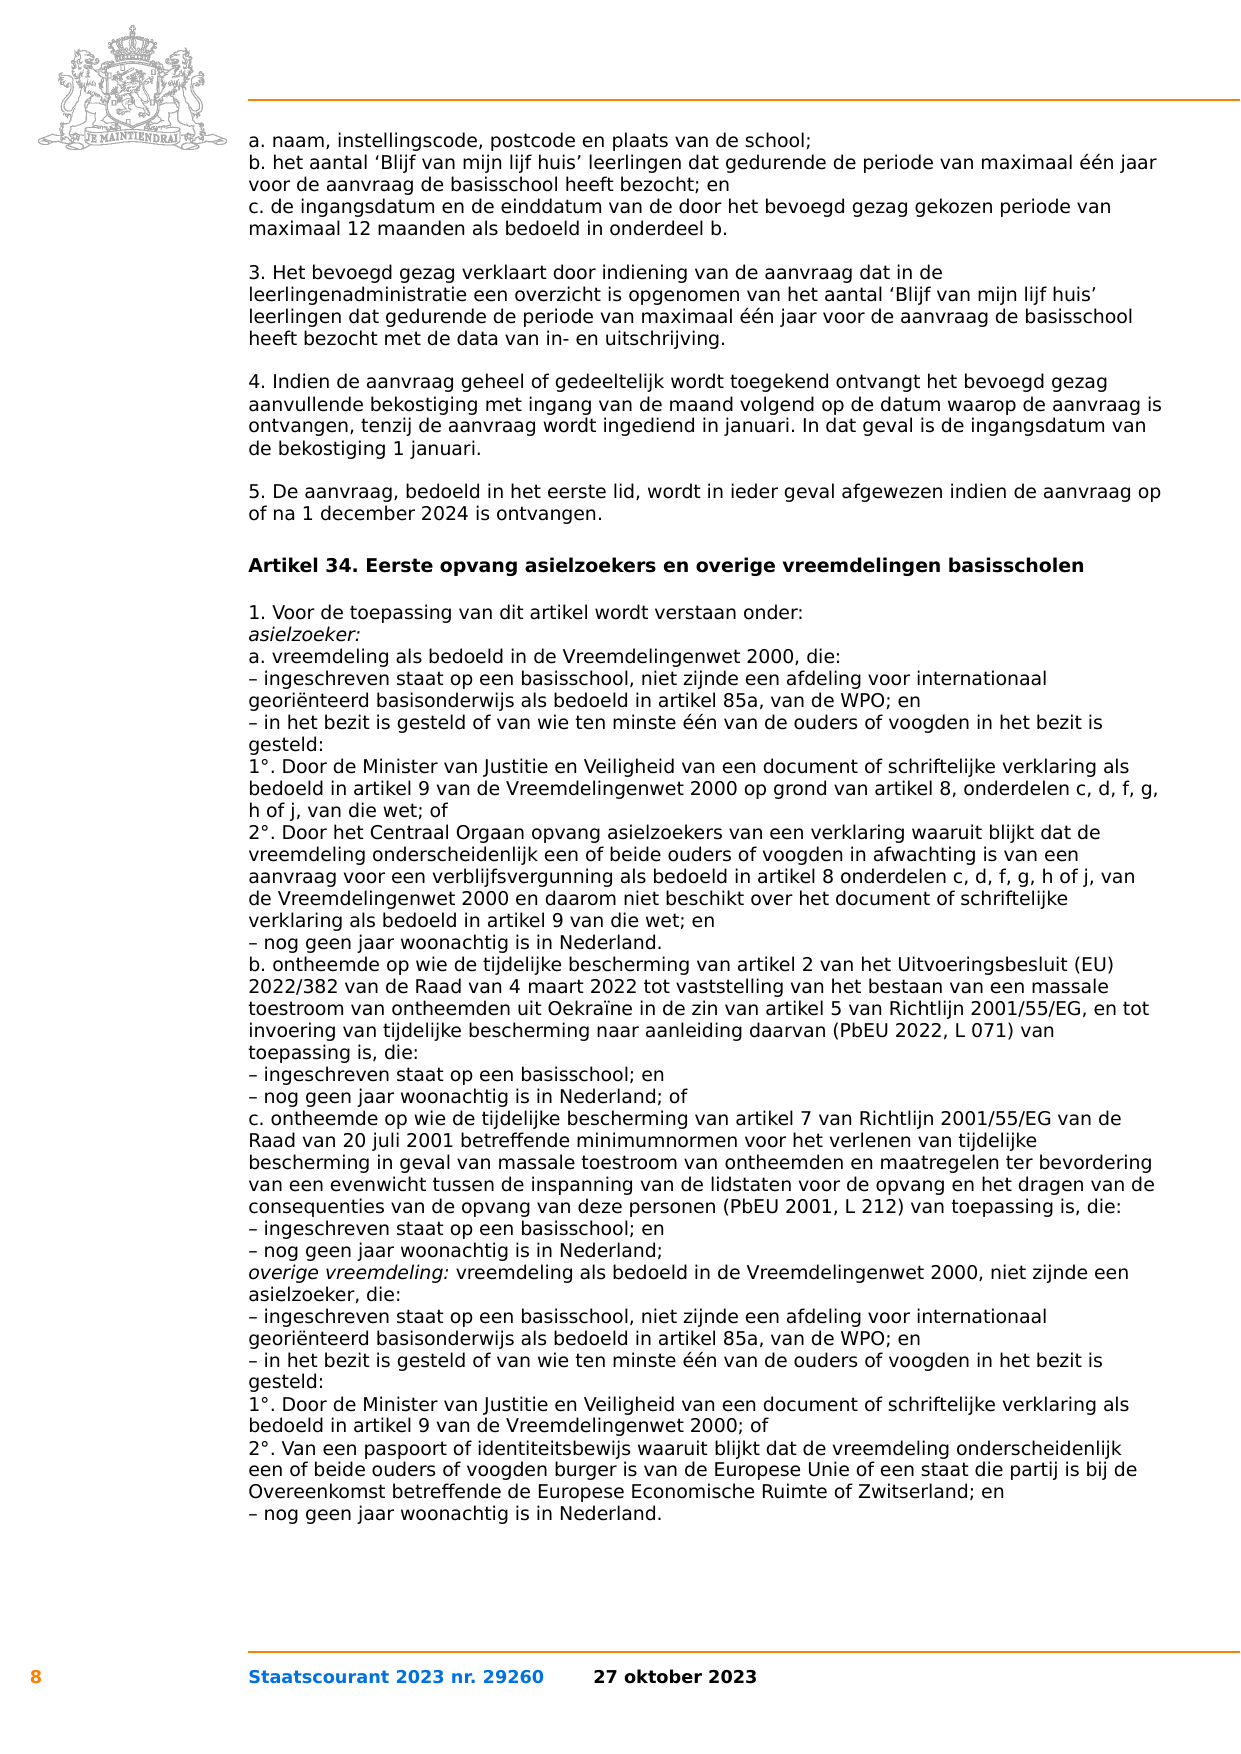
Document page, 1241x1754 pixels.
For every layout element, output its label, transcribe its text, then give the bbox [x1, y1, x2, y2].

text c. ontheemde op wie de tijdelijke bescherming van artikel 7 van Richtlĳn 2001/55/EG van de Raad van 20 juli 2001 betreffende minimumnormen voor het verlenen van tĳdelĳke bescherming in geval van massale toestroom van ontheemden en maatregelen ter bevordering van een evenwicht tussen de inspanning van de lidstaten voor de opvang en het dragen van de consequenties van de opvang van deze personen (PbEU 2001, L 212) van toepassing is, die: [248, 1108, 1163, 1218]
text – in het bezit is gesteld of van wie ten minste één van de ouders of voogden in het bezit is gesteld: [248, 1349, 1163, 1393]
text b. ontheemde op wie de tijdelijke bescherming van artikel 2 van het Uitvoeringsbesluit (EU) 2022/382 van de Raad van 4 maart 2022 tot vaststelling van het bestaan van een massale toestroom van ontheemden uit Oekraïne in de zin van artikel 5 van Richtlijn 2001/55/EG, en tot invoering van tijdelijke bescherming naar aanleiding daarvan (PbEU 2022, L 071) van toepassing is, die: [248, 954, 1163, 1064]
text asielzoeker: [248, 624, 1163, 646]
text a. vreemdeling als bedoeld in de Vreemdelingenwet 2000, die: [248, 646, 1163, 668]
text 1°. Door de Minister van Justitie en Veiligheid van een document of schriftelijke verklaring als bedoeld in artikel 9 van de Vreemdelingenwet 2000 op grond van artikel 8, onderdelen c, d, f, g, h of j, van die wet; of [248, 756, 1163, 822]
text – nog geen jaar woonachtig is in Nederland; [248, 1239, 1163, 1262]
text b. het aantal ‘Blijf van mijn lijf huis’ leerlingen dat gedurende de periode van maximaal één jaar voor de aanvraag de basisschool heeft bezocht; en [248, 152, 1163, 196]
picture [38, 25, 227, 150]
text – nog geen jaar woonachtig is in Nederland. [248, 1503, 1163, 1525]
text 5. De aanvraag, bedoeld in het eerste lid, wordt in ieder geval afgewezen indien de aanvraag op of na 1 december 2024 is ontvangen. [248, 481, 1163, 525]
text – ingeschreven staat op een basisschool, niet zijnde een afdeling voor internationaal georiënteerd basisonderwijs als bedoeld in artikel 85a, van de WPO; en [248, 668, 1163, 712]
text 4. Indien de aanvraag geheel of gedeeltelijk wordt toegekend ontvangt het bevoegd gezag aanvullende bekostiging met ingang van de maand volgend op de datum waarop de aanvraag is ontvangen, tenzij de aanvraag wordt ingediend in januari. In dat geval is de ingangsdatum van de bekostiging 1 januari. [248, 371, 1163, 459]
text – nog geen jaar woonachtig is in Nederland; of [248, 1086, 1163, 1108]
text 2°. Van een paspoort of identiteitsbewijs waaruit blijkt dat de vreemdeling onderscheidenlijk een of beide ouders of voogden burger is van de Europese Unie of een staat die partij is bij de Overeenkomst betreffende de Europese Economische Ruimte of Zwitserland; en [248, 1437, 1163, 1503]
text – ingeschreven staat op een basisschool; en [248, 1218, 1163, 1239]
text – ingeschreven staat op een basisschool; en [248, 1064, 1163, 1086]
text overige vreemdeling: vreemdeling als bedoeld in de Vreemdelingenwet 2000, niet zijnde een asielzoeker, die: [248, 1262, 1163, 1306]
text 3. Het bevoegd gezag verklaart door indiening van de aanvraag dat in de leerlingenadministratie een overzicht is opgenomen van het aantal ‘Blijf van mijn lijf huis’ leerlingen dat gedurende de periode van maximaal één jaar voor de aanvraag de basisschool heeft bezocht met de data van in- en uitschrijving. [248, 262, 1163, 349]
text 1°. Door de Minister van Justitie en Veiligheid van een document of schriftelijke verklaring als bedoeld in artikel 9 van de Vreemdelingenwet 2000; of [248, 1393, 1163, 1437]
text 2°. Door het Centraal Orgaan opvang asielzoekers van een verklaring waaruit blijkt dat de vreemdeling onderscheidenlijk een of beide ouders of voogden in afwachting is van een aanvraag voor een verblijfsvergunning als bedoeld in artikel 8 onderdelen c, d, f, g, h of j, van de Vreemdelingenwet 2000 en daarom niet beschikt over het document of schriftelijke verklaring als bedoeld in artikel 9 van die wet; en [248, 822, 1163, 932]
text – nog geen jaar woonachtig is in Nederland. [248, 932, 1163, 954]
text – ingeschreven staat op een basisschool, niet zijnde een afdeling voor internationaal georiënteerd basisonderwijs als bedoeld in artikel 85a, van de WPO; en [248, 1306, 1163, 1349]
text – in het bezit is gesteld of van wie ten minste één van de ouders of voogden in het bezit is gesteld: [248, 712, 1163, 756]
subtitle Artikel 34. Eerste opvang asielzoekers en overige vreemdelingen basisscholen [248, 555, 1163, 577]
text a. naam, instellingscode, postcode en plaats van de school; [248, 130, 1163, 152]
text 1. Voor de toepassing van dit artikel wordt verstaan onder: [248, 602, 1163, 624]
text c. de ingangsdatum en de einddatum van de door het bevoegd gezag gekozen periode van maximaal 12 maanden als bedoeld in onderdeel b. [248, 196, 1163, 240]
